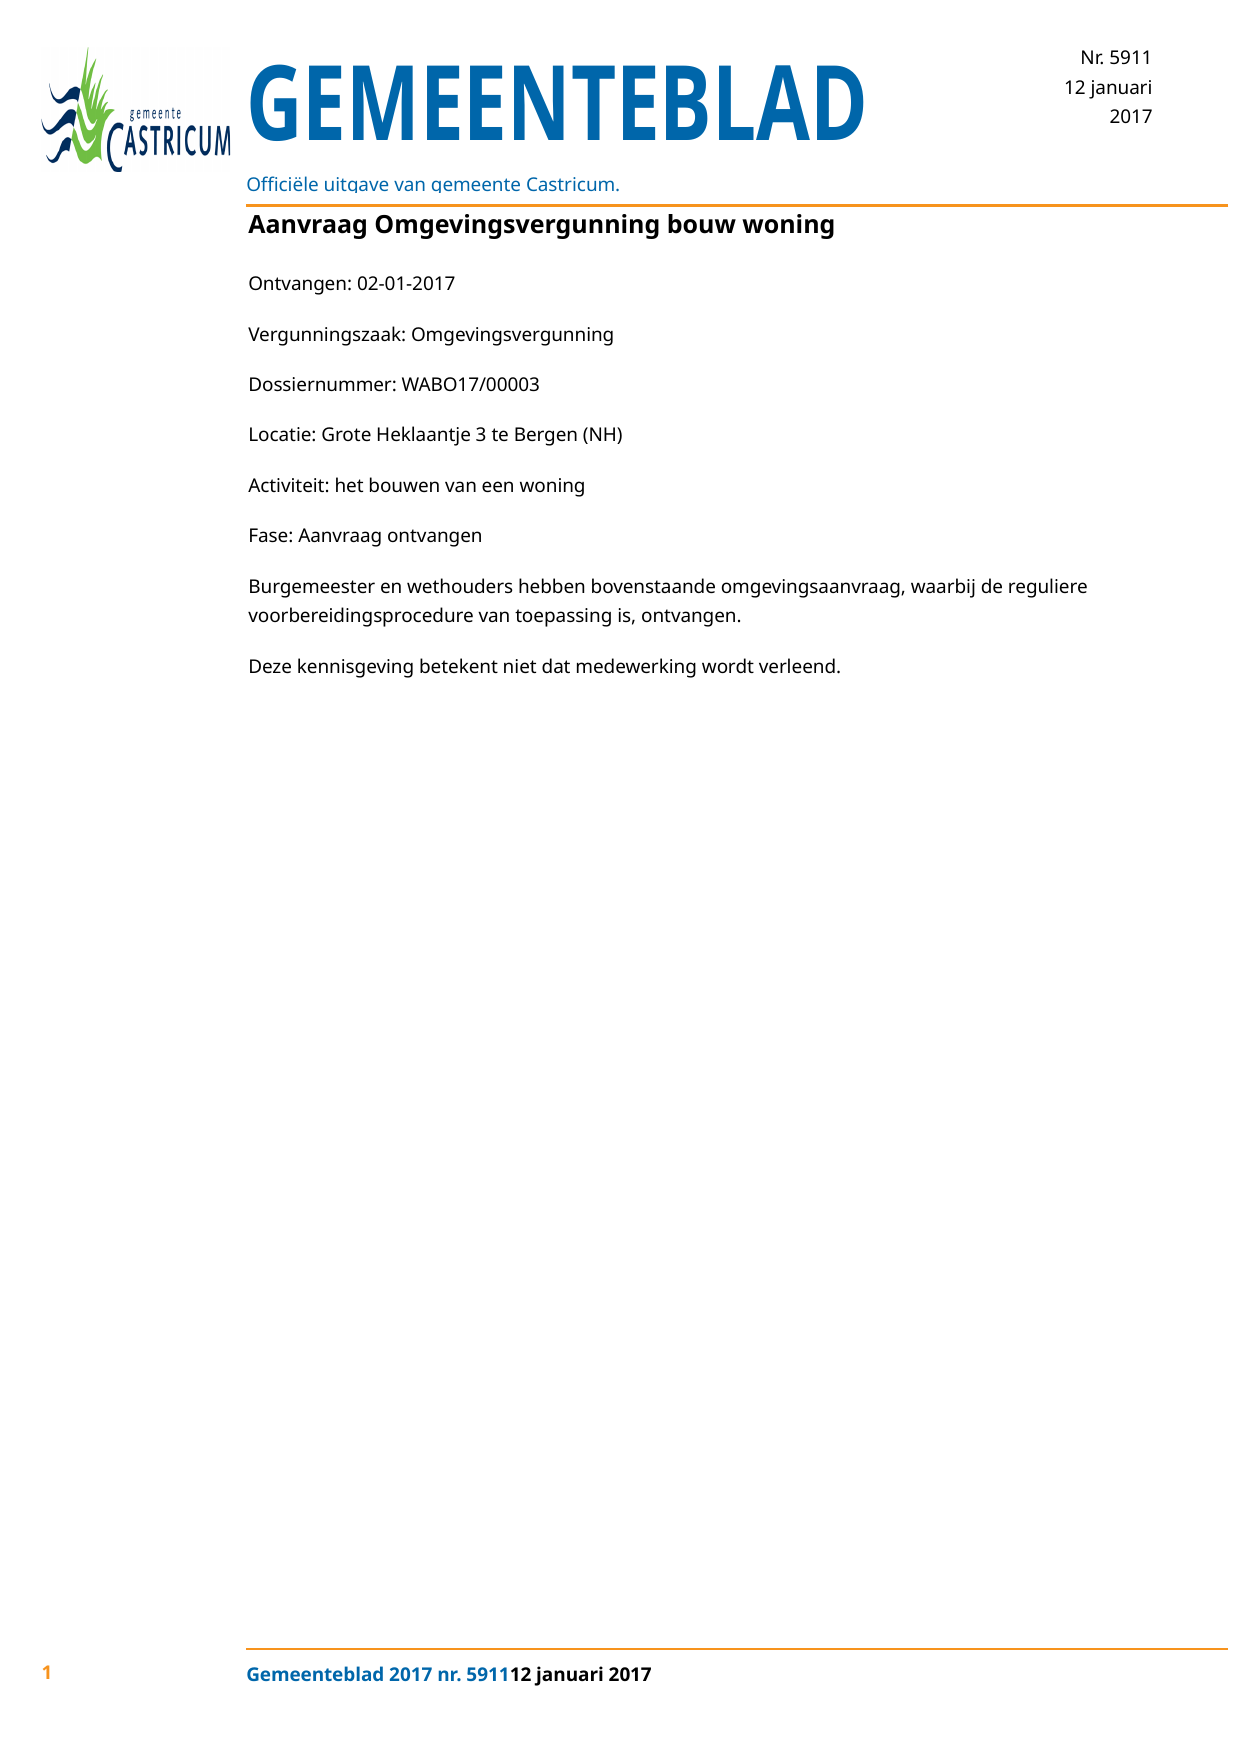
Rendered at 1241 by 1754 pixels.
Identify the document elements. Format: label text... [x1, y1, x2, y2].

text Aanvraag Omgevingsvergunning bouw woning [248, 207, 1152, 241]
text Dossiernummer: WABO17/00003 [248, 371, 1152, 397]
text Burgemeester en wethouders hebben bovenstaande omgevingsaanvraag, waarbij de reguliere voorbereidingsprocedure van toepassing is, ontvangen. [248, 573, 1152, 628]
text Vergunningszaak: Omgevingsvergunning [248, 321, 1152, 346]
text Activiteit: het bouwen van een woning [248, 472, 1152, 498]
text Locatie: Grote Heklaantje 3 te Bergen (NH) [248, 422, 1152, 447]
text Deze kennisgeving betekent niet dat medewerking wordt verleend. [248, 653, 1152, 678]
text Ontvangen: 02-01-2017 [248, 270, 1152, 296]
picture [41, 47, 231, 172]
text Fase: Aanvraag ontvangen [248, 522, 1152, 548]
